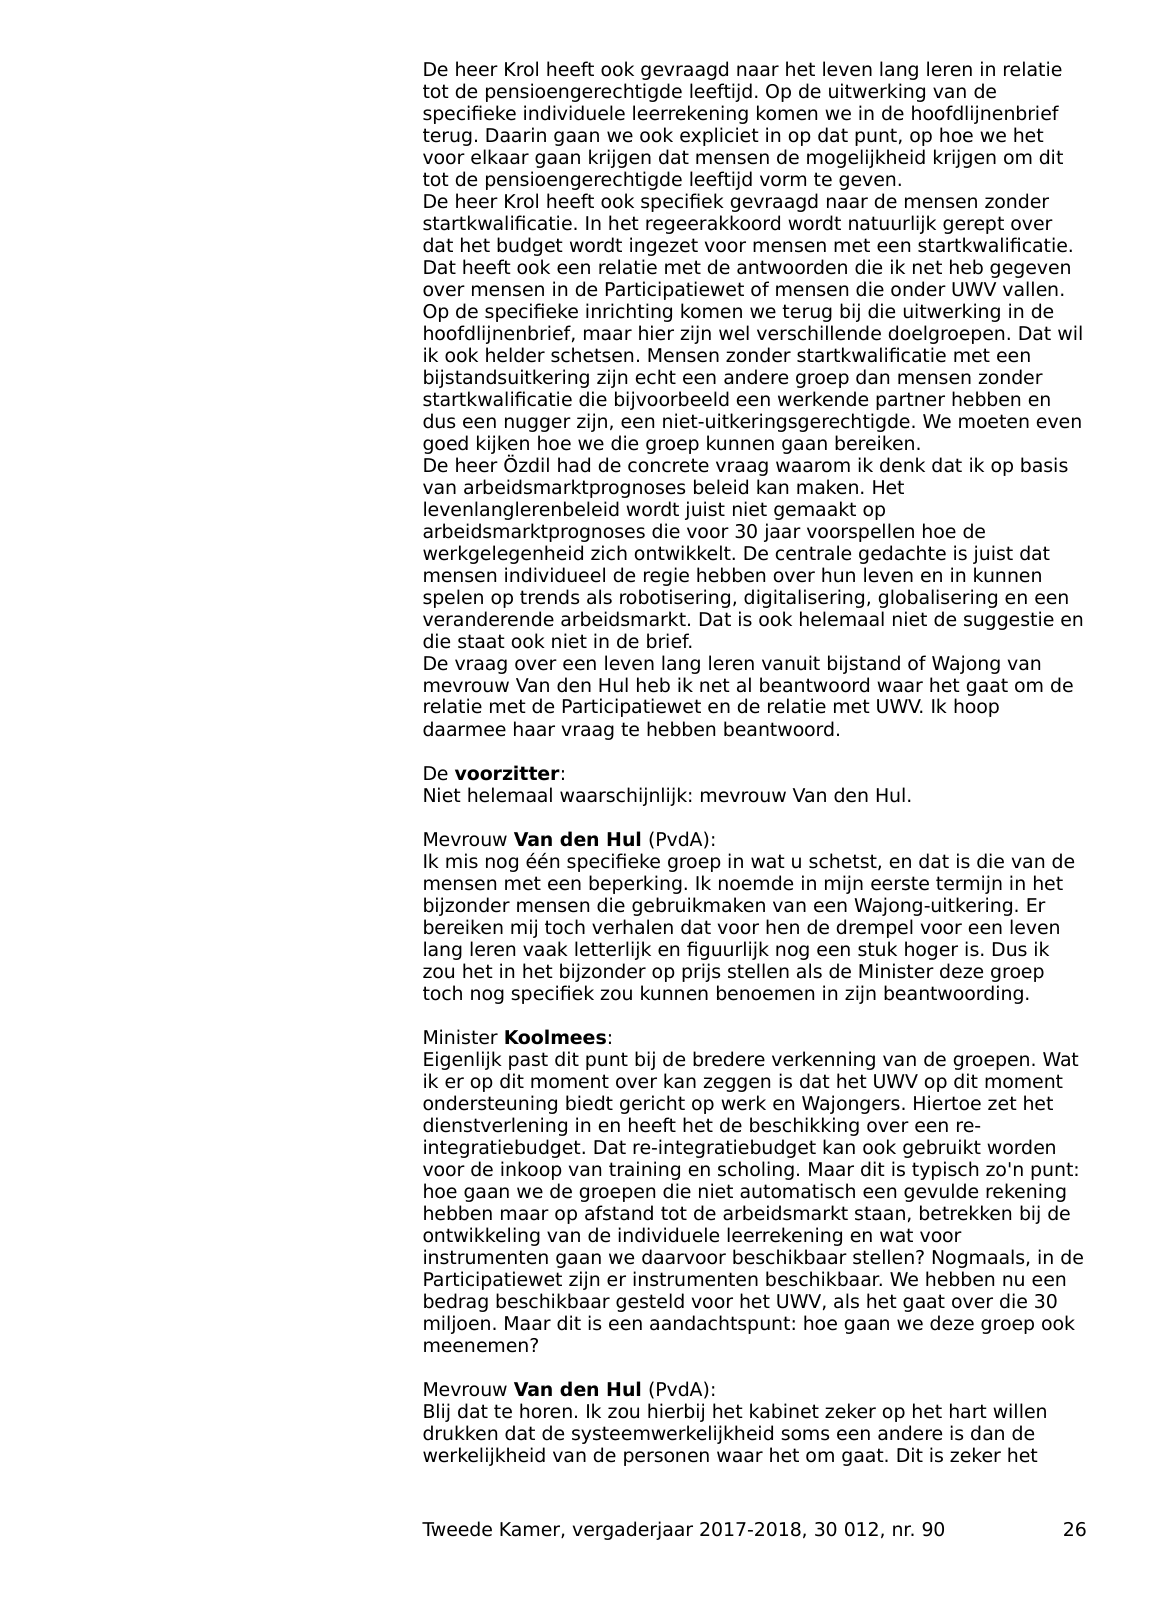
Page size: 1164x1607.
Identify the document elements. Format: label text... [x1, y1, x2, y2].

text De heer Krol heeft ook specifiek gevraagd naar de mensen zonder startkwalificatie. In het regeerakkoord wordt natuurlijk gerept over dat het budget wordt ingezet voor mensen met een startkwalificatie. Dat heeft ook een relatie met de antwoorden die ik net heb gegeven over mensen in de Participatiewet of mensen die onder UWV vallen. Op de specifieke inrichting komen we terug bij die uitwerking in de hoofdlijnenbrief, maar hier zijn wel verschillende doelgroepen. Dat wil ik ook helder schetsen. Mensen zonder startkwalificatie met een bijstandsuitkering zijn echt een andere groep dan mensen zonder startkwalificatie die bijvoorbeeld een werkende partner hebben en dus een nugger zijn, een niet-uitkeringsgerechtigde. We moeten even goed kijken hoe we die groep kunnen gaan bereiken. [422, 191, 1087, 455]
text Mevrouw Van den Hul (PvdA): [422, 1379, 1087, 1401]
text Niet helemaal waarschijnlijk: mevrouw Van den Hul. [422, 784, 1087, 807]
text De heer Krol heeft ook gevraagd naar het leven lang leren in relatie tot de pensioengerechtigde leeftijd. Op de uitwerking van de specifieke individuele leerrekening komen we in de hoofdlijnenbrief terug. Daarin gaan we ook expliciet in op dat punt, op hoe we het voor elkaar gaan krijgen dat mensen de mogelijkheid krijgen om dit tot de pensioengerechtigde leeftijd vorm te geven. [422, 59, 1087, 191]
text Blij dat te horen. Ik zou hierbij het kabinet zeker op het hart willen drukken dat de systeemwerkelijkheid soms een andere is dan de werkelijkheid van de personen waar het om gaat. Dit is zeker het [422, 1401, 1087, 1467]
text Mevrouw Van den Hul (PvdA): [422, 829, 1087, 851]
text De vraag over een leven lang leren vanuit bijstand of Wajong van mevrouw Van den Hul heb ik net al beantwoord waar het gaat om de relatie met de Participatiewet en de relatie met UWV. Ik hoop daarmee haar vraag te hebben beantwoord. [422, 652, 1087, 740]
text Ik mis nog één specifieke groep in wat u schetst, en dat is die van de mensen met een beperking. Ik noemde in mijn eerste termijn in het bijzonder mensen die gebruikmaken van een Wajong-uitkering. Er bereiken mij toch verhalen dat voor hen de drempel voor een leven lang leren vaak letterlijk en figuurlijk nog een stuk hoger is. Dus ik zou het in het bijzonder op prijs stellen als de Minister deze groep toch nog specifiek zou kunnen benoemen in zijn beantwoording. [422, 851, 1087, 1004]
text De voorzitter: [422, 763, 1087, 784]
text Eigenlijk past dit punt bij de bredere verkenning van de groepen. Wat ik er op dit moment over kan zeggen is dat het UWV op dit moment ondersteuning biedt gericht op werk en Wajongers. Hiertoe zet het dienstverlening in en heeft het de beschikking over een re-integratiebudget. Dat re-integratiebudget kan ook gebruikt worden voor de inkoop van training en scholing. Maar dit is typisch zo'n punt: hoe gaan we de groepen die niet automatisch een gevulde rekening hebben maar op afstand tot de arbeidsmarkt staan, betrekken bij de ontwikkeling van de individuele leerrekening en wat voor instrumenten gaan we daarvoor beschikbaar stellen? Nogmaals, in de Participatiewet zijn er instrumenten beschikbaar. We hebben nu een bedrag beschikbaar gesteld voor het UWV, als het gaat over die 30 miljoen. Maar dit is een aandachtspunt: hoe gaan we deze groep ook meenemen? [422, 1049, 1087, 1356]
text Minister Koolmees: [422, 1027, 1087, 1049]
text De heer Özdil had de concrete vraag waarom ik denk dat ik op basis van arbeidsmarktprognoses beleid kan maken. Het levenlanglerenbeleid wordt juist niet gemaakt op arbeidsmarktprognoses die voor 30 jaar voorspellen hoe de werkgelegenheid zich ontwikkelt. De centrale gedachte is juist dat mensen individueel de regie hebben over hun leven en in kunnen spelen op trends als robotisering, digitalisering, globalisering en een veranderende arbeidsmarkt. Dat is ook helemaal niet de suggestie en die staat ook niet in de brief. [422, 455, 1087, 652]
